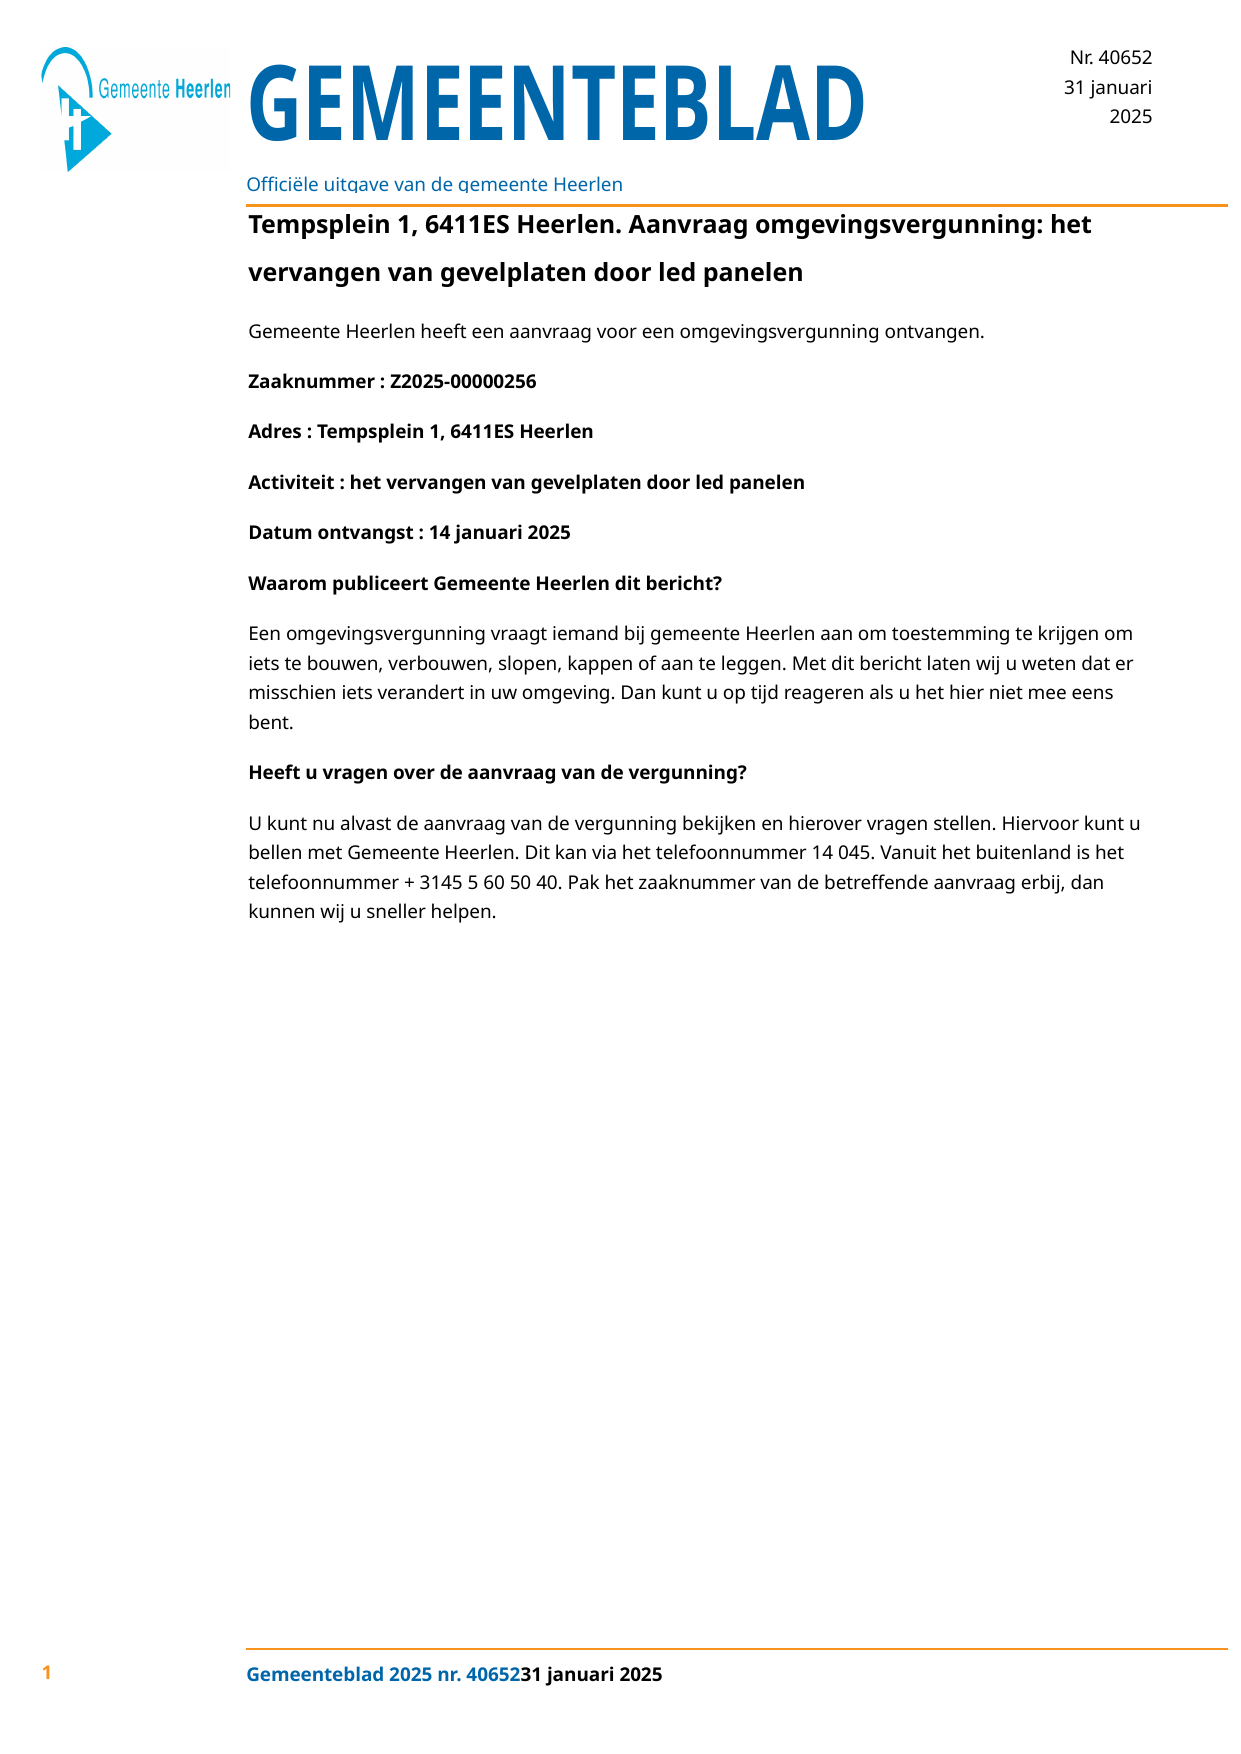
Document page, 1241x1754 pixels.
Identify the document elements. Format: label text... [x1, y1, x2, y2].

text Datum ontvangst : 14 januari 2025 [248, 519, 1152, 545]
text Tempsplein 1, 6411ES Heerlen. Aanvraag omgevingsvergunning: het vervangen van gevelplaten door led panelen [248, 207, 1152, 288]
picture [41, 47, 231, 172]
text Een omgevingsvergunning vraagt iemand bij gemeente Heerlen aan om toestemming te krijgen om iets te bouwen, verbouwen, slopen, kappen of aan te leggen. Met dit bericht laten wij u weten dat er misschien iets verandert in uw omgeving. Dan kunt u op tijd reageren als u het hier niet mee eens bent. [248, 620, 1152, 735]
text Heeft u vragen over de aanvraag van de vergunning? [248, 759, 1152, 785]
text Gemeente Heerlen heeft een aanvraag voor een omgevingsvergunning ontvangen. [248, 318, 1152, 344]
text U kunt nu alvast de aanvraag van de vergunning bekijken en hierover vragen stellen. Hiervoor kunt u bellen met Gemeente Heerlen. Dit kan via het telefoonnummer 14 045. Vanuit het buitenland is het telefoonnummer + 3145 5 60 50 40. Pak het zaaknummer van de betreffende aanvraag erbij, dan kunnen wij u sneller helpen. [248, 810, 1152, 924]
text Zaaknummer : Z2025-00000256 [248, 368, 1152, 394]
text Adres : Tempsplein 1, 6411ES Heerlen [248, 419, 1152, 444]
text Activiteit : het vervangen van gevelplaten door led panelen [248, 469, 1152, 495]
picture [41, 47, 59, 70]
text Waarom publiceert Gemeente Heerlen dit bericht? [248, 570, 1152, 596]
